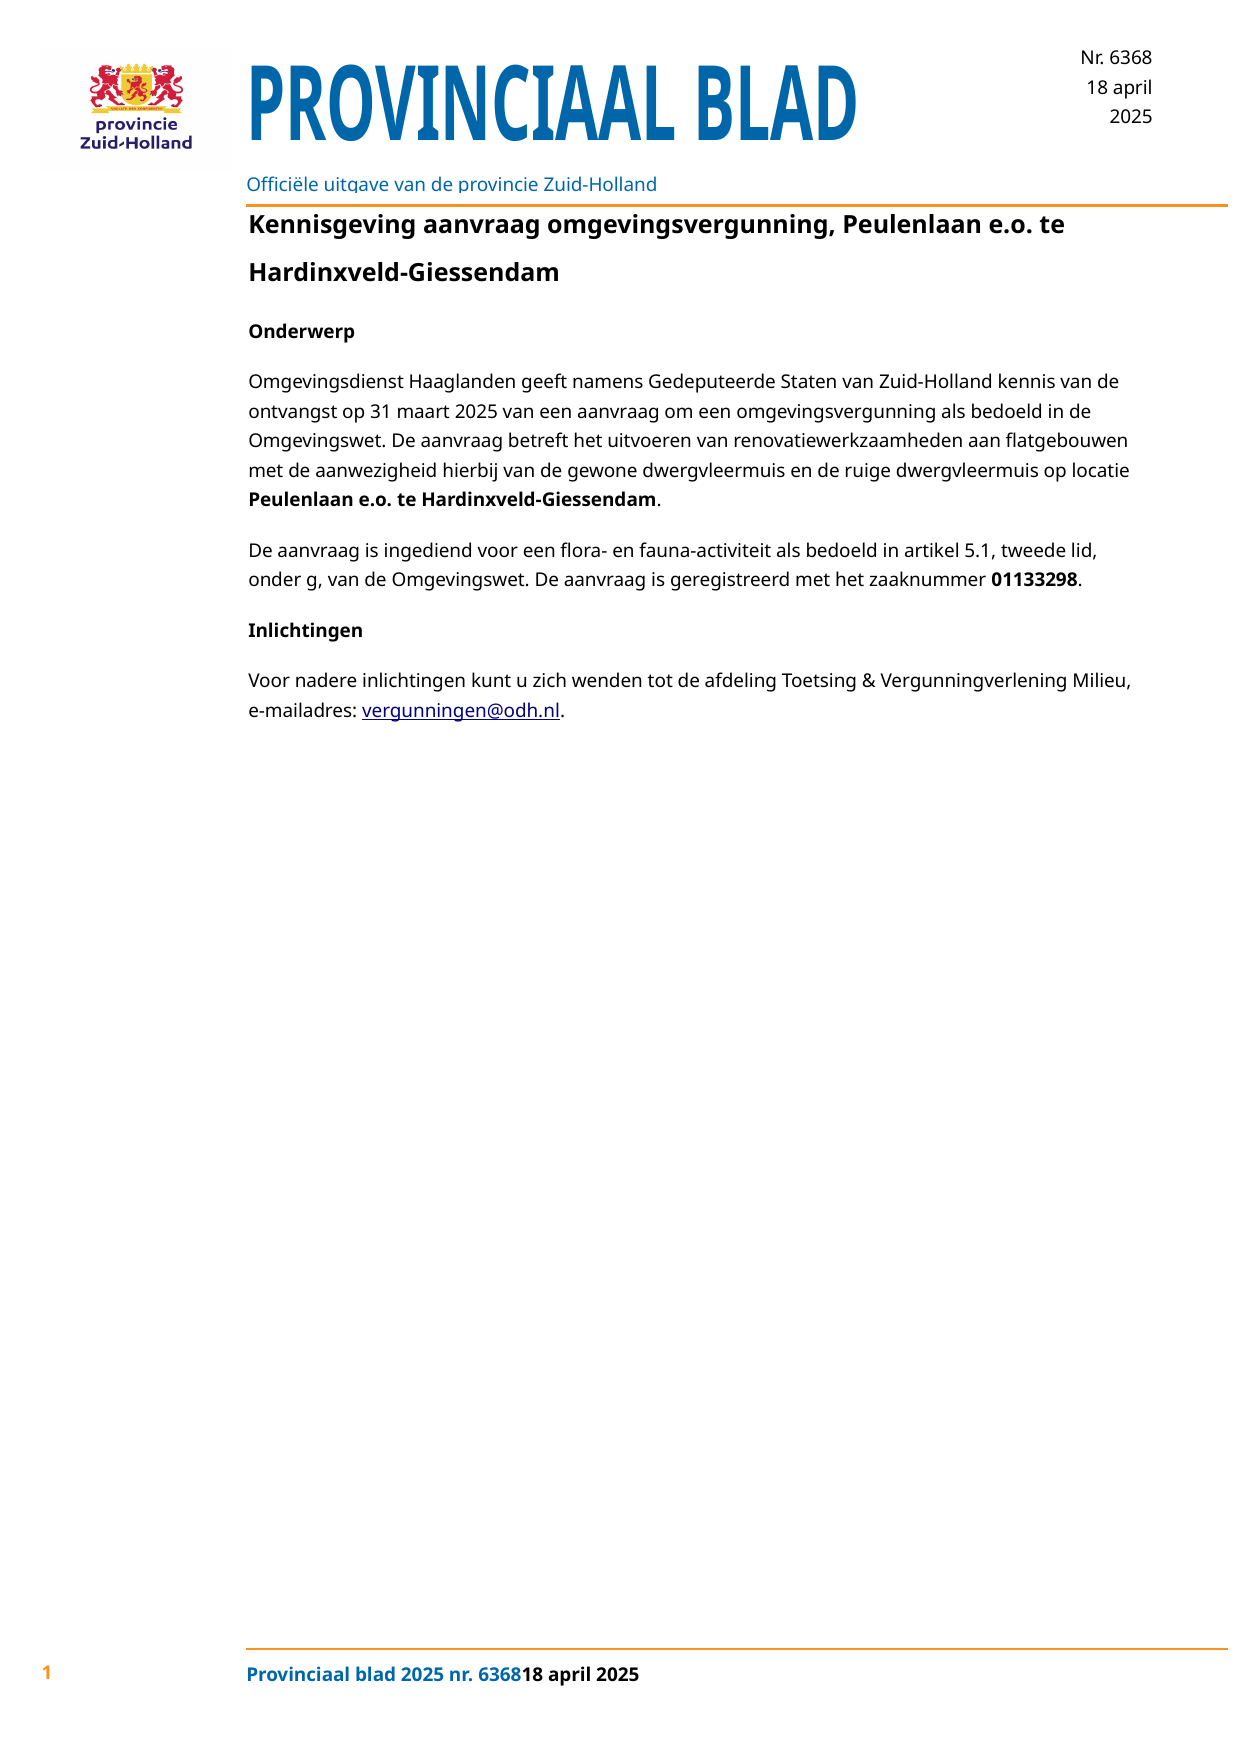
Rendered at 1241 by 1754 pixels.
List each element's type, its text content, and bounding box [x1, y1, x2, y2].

text Onderwerp [248, 318, 1152, 344]
picture [41, 47, 231, 172]
text Omgevingsdienst Haaglanden geeft namens Gedeputeerde Staten van Zuid-Holland kennis van de ontvangst op 31 maart 2025 van een aanvraag om een omgevingsvergunning als bedoeld in de Omgevingswet. De aanvraag betreft het uitvoeren van renovatiewerkzaamheden aan flatgebouwen met de aanwezigheid hierbij van de gewone dwergvleermuis en de ruige dwergvleermuis op locatie Peulenlaan e.o. te Hardinxveld-Giessendam. [248, 368, 1152, 512]
text Voor nadere inlichtingen kunt u zich wenden tot de afdeling Toetsing & Vergunningverlening Milieu, e-mailadres: vergunningen@odh.nl. [248, 667, 1152, 723]
text Inlichtingen [248, 617, 1152, 643]
text Kennisgeving aanvraag omgevingsvergunning, Peulenlaan e.o. te Hardinxveld-Giessendam [248, 207, 1152, 288]
text De aanvraag is ingediend voor een flora- en fauna-activiteit als bedoeld in artikel 5.1, tweede lid, onder g, van de Omgevingswet. De aanvraag is geregistreerd met het zaaknummer 01133298. [248, 537, 1152, 592]
